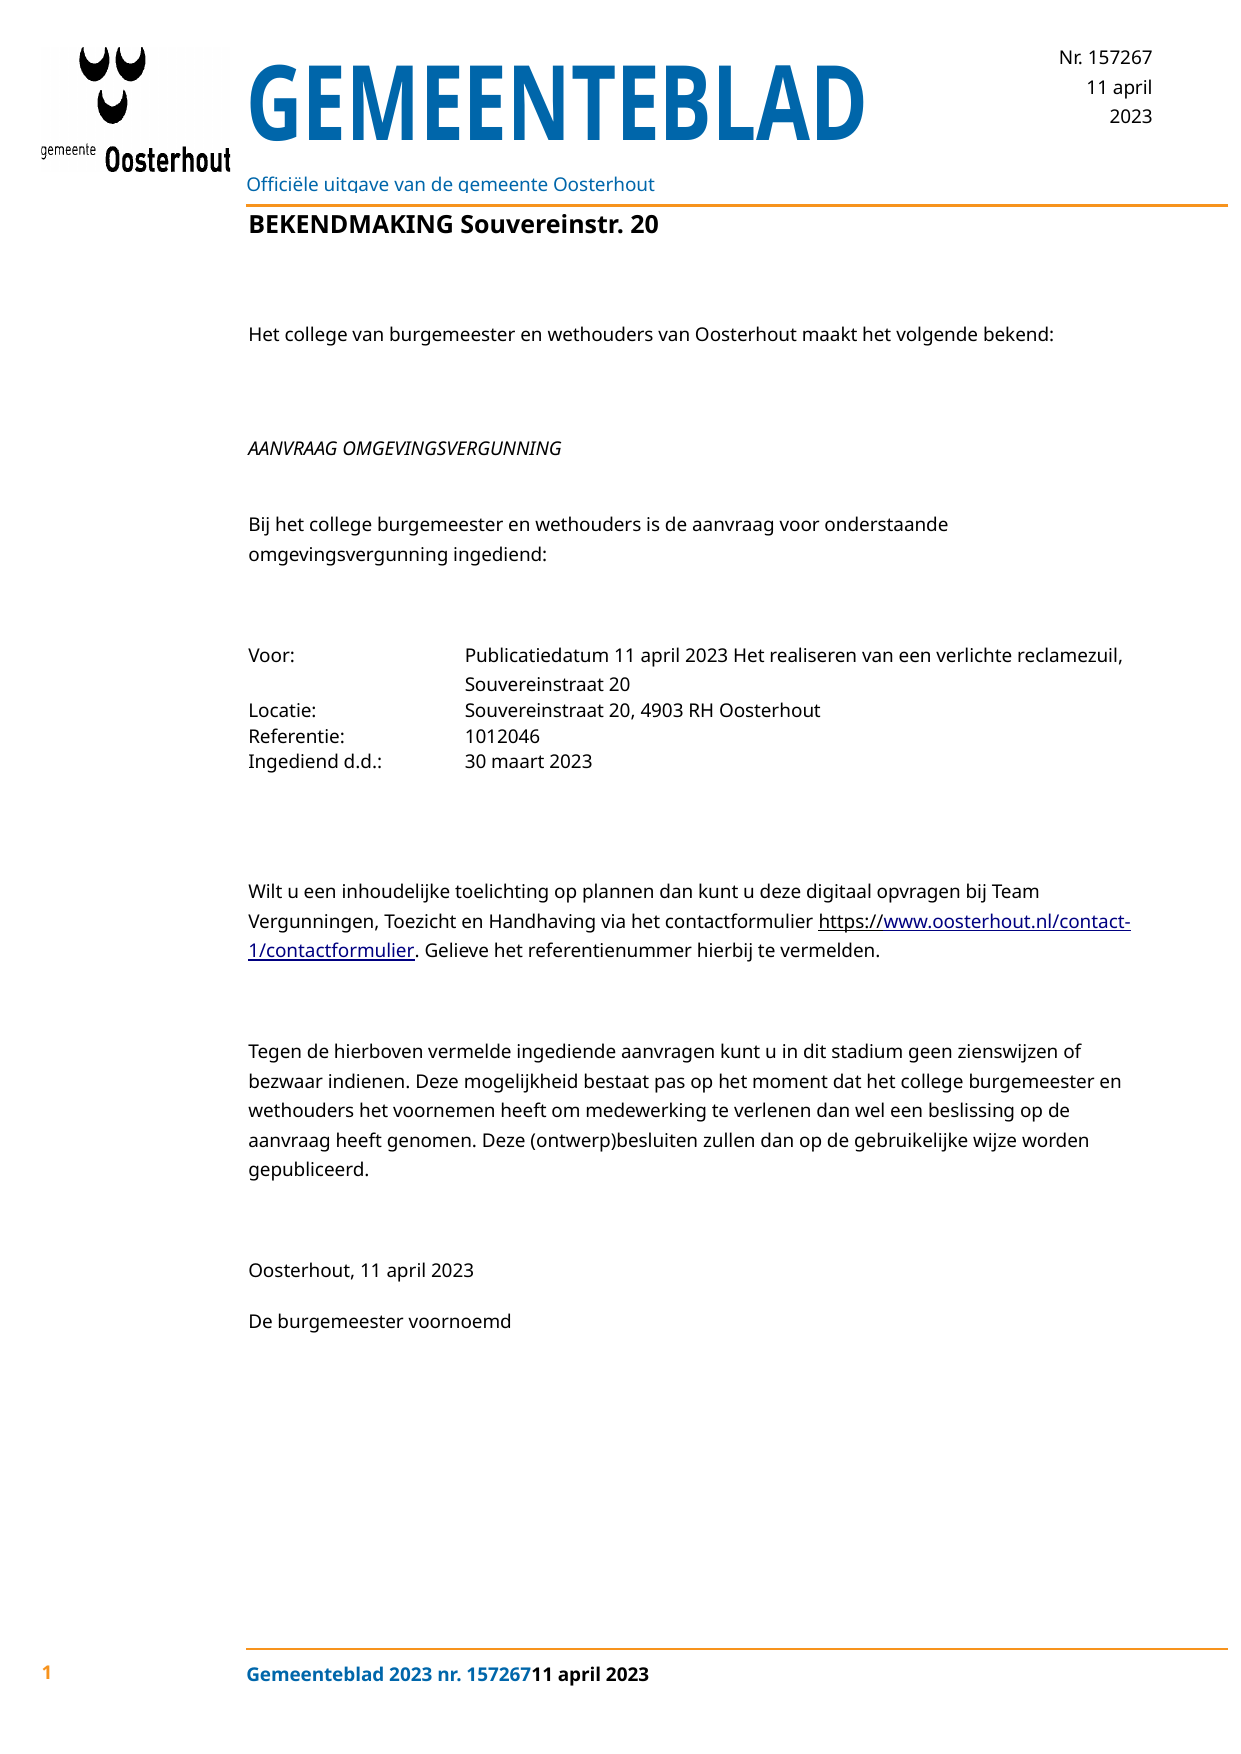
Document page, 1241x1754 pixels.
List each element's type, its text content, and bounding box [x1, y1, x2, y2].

table_cell Locatie: [248, 697, 464, 723]
text Bij het college burgemeester en wethouders is de aanvraag voor onderstaande omgevingsvergunning ingediend: [248, 511, 1152, 567]
table_cell Ingediend d.d.: [248, 749, 464, 774]
table_cell 30 maart 2023 [465, 749, 1152, 774]
text AANVRAAG OMGEVINGSVERGUNNING [248, 435, 1152, 461]
text De burgemeester voornoemd [248, 1308, 1152, 1334]
text BEKENDMAKING Souvereinstr. 20 [248, 207, 1152, 241]
text Oosterhout, 11 april 2023 [248, 1257, 1152, 1283]
table_cell Referentie: [248, 723, 464, 748]
table_header Voor: [248, 642, 464, 697]
picture [41, 47, 231, 172]
text Het college van burgemeester en wethouders van Oosterhout maakt het volgende bekend: [248, 321, 1152, 346]
table_cell Souvereinstraat 20, 4903 RH Oosterhout [465, 697, 1152, 723]
text Tegen de hierboven vermelde ingediende aanvragen kunt u in dit stadium geen zienswijzen of bezwaar indienen. Deze mogelijkheid bestaat pas op het moment dat het college burgemeester en wethouders het voornemen heeft om medewerking te verlenen dan wel een beslissing op de aanvraag heeft genomen. Deze (ontwerp)besluiten zullen dan op de gebruikelijke wijze worden gepubliceerd. [248, 1038, 1152, 1182]
table_header Publicatiedatum 11 april 2023 Het realiseren van een verlichte reclamezuil, Souvereinstraat 20 [465, 642, 1152, 697]
table_cell 1012046 [465, 723, 1152, 748]
text Wilt u een inhoudelijke toelichting op plannen dan kunt u deze digitaal opvragen bij Team Vergunningen, Toezicht en Handhaving via het contactformulier https://www.oosterhout.nl/contact-1/contactformulier. Gelieve het referentienummer hierbij te vermelden. [248, 878, 1152, 963]
